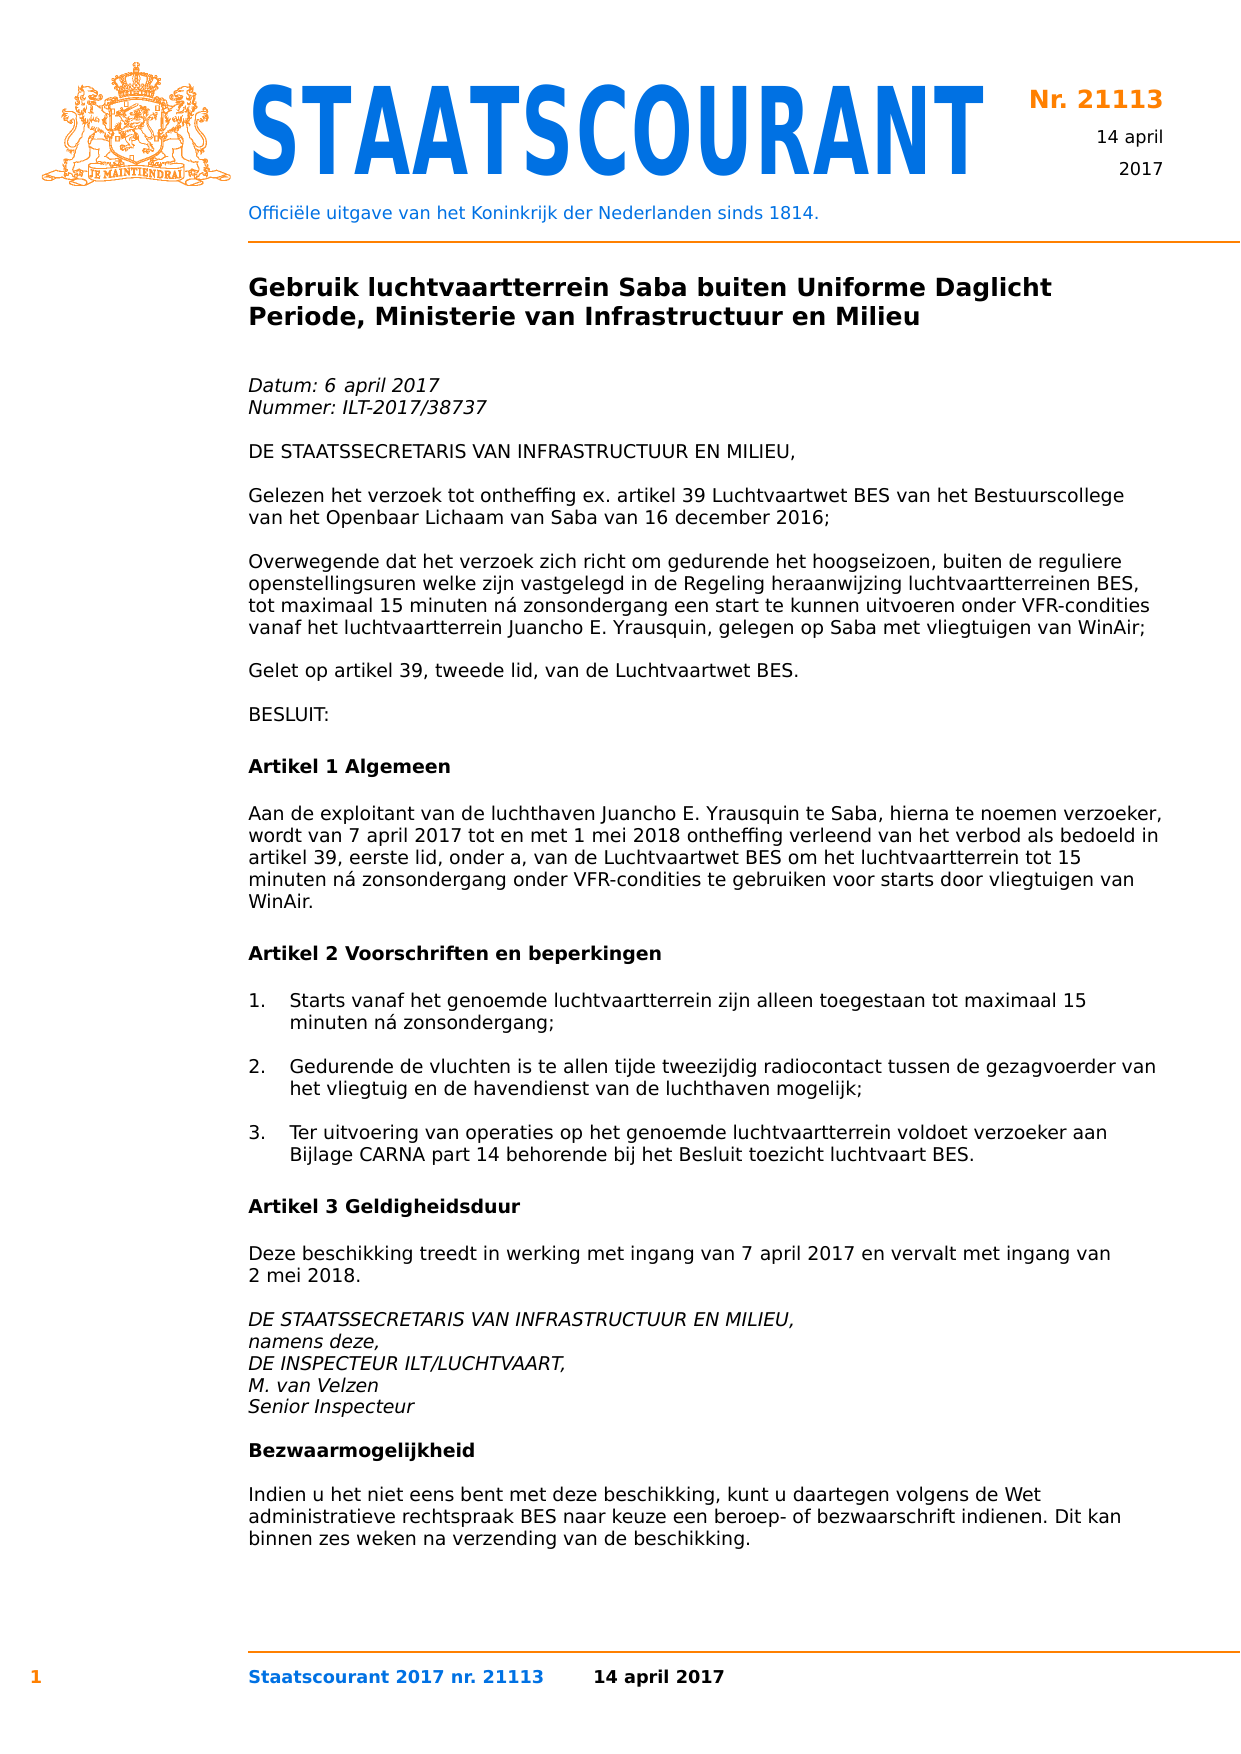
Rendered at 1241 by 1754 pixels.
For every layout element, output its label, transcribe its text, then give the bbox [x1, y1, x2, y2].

table_cell 14 april [998, 121, 1240, 153]
subtitle Artikel 1 Algemeen [248, 756, 1163, 778]
subtitle Gebruik luchtvaartterrein Saba buiten Uniforme Daglicht Periode, Ministerie van Infrastructuur en Milieu [248, 273, 1163, 331]
text Datum: 6 april 2017 [248, 375, 1163, 397]
text Bezwaarmogelijkheid [248, 1440, 1163, 1462]
text DE STAATSSECRETARIS VAN INFRASTRUCTUUR EN MILIEU, namens deze, DE INSPECTEUR ILT/LUCHTVAART, M. van Velzen Senior Inspecteur [248, 1308, 1163, 1418]
table_cell Officiële uitgave van het Koninkrijk der Nederlanden sinds 1814. [248, 203, 1240, 241]
subtitle Artikel 3 Geldigheidsduur [248, 1196, 1163, 1218]
table_header [25, 62, 248, 241]
text DE STAATSSECRETARIS VAN INFRASTRUCTUUR EN MILIEU, [248, 441, 1163, 463]
text Indien u het niet eens bent met deze beschikking, kunt u daartegen volgens de Wet administratieve rechtspraak BES naar keuze een beroep- of bezwaarschrift indienen. Dit kan binnen zes weken na verzending van de beschikking. [248, 1484, 1163, 1550]
text Gelet op artikel 39, tweede lid, van de Luchtvaartwet BES. [248, 660, 1163, 682]
text BESLUIT: [248, 704, 1163, 726]
table_cell 2017 [998, 153, 1240, 203]
text 2. Gedurende de vluchten is te allen tijde tweezijdig radiocontact tussen de gezagvoerder van het vliegtuig en de havendienst van de luchthaven mogelijk; [248, 1056, 1163, 1100]
text 1. Starts vanaf het genoemde luchtvaartterrein zijn alleen toegestaan tot maximaal 15 minuten ná zonsondergang; [248, 990, 1163, 1034]
picture [41, 62, 231, 186]
text 3. Ter uitvoering van operaties op het genoemde luchtvaartterrein voldoet verzoeker aan Bijlage CARNA part 14 behorende bij het Besluit toezicht luchtvaart BES. [248, 1122, 1163, 1166]
subtitle Artikel 2 Voorschriften en beperkingen [248, 943, 1163, 965]
text Deze beschikking treedt in werking met ingang van 7 april 2017 en vervalt met ingang van 2 mei 2018. [248, 1243, 1163, 1287]
table_header Nr. 21113 [998, 62, 1240, 121]
text Nummer: ILT-2017/38737 [248, 397, 1163, 419]
text Aan de exploitant van de luchthaven Juancho E. Yrausquin te Saba, hierna te noemen verzoeker, wordt van 7 april 2017 tot en met 1 mei 2018 ontheffing verleend van het verbod als bedoeld in artikel 39, eerste lid, onder a, van de Luchtvaartwet BES om het luchtvaartterrein tot 15 minuten ná zonsondergang onder VFR-condities te gebruiken voor starts door vliegtuigen van WinAir. [248, 803, 1163, 913]
table_header STAATSCOURANT [248, 62, 998, 203]
text Overwegende dat het verzoek zich richt om gedurende het hoogseizoen, buiten de reguliere openstellingsuren welke zijn vastgelegd in de Regeling heraanwijzing luchtvaartterreinen BES, tot maximaal 15 minuten ná zonsondergang een start te kunnen uitvoeren onder VFR-condities vanaf het luchtvaartterrein Juancho E. Yrausquin, gelegen op Saba met vliegtuigen van WinAir; [248, 551, 1163, 638]
text Gelezen het verzoek tot ontheffing ex. artikel 39 Luchtvaartwet BES van het Bestuurscollege van het Openbaar Lichaam van Saba van 16 december 2016; [248, 485, 1163, 529]
